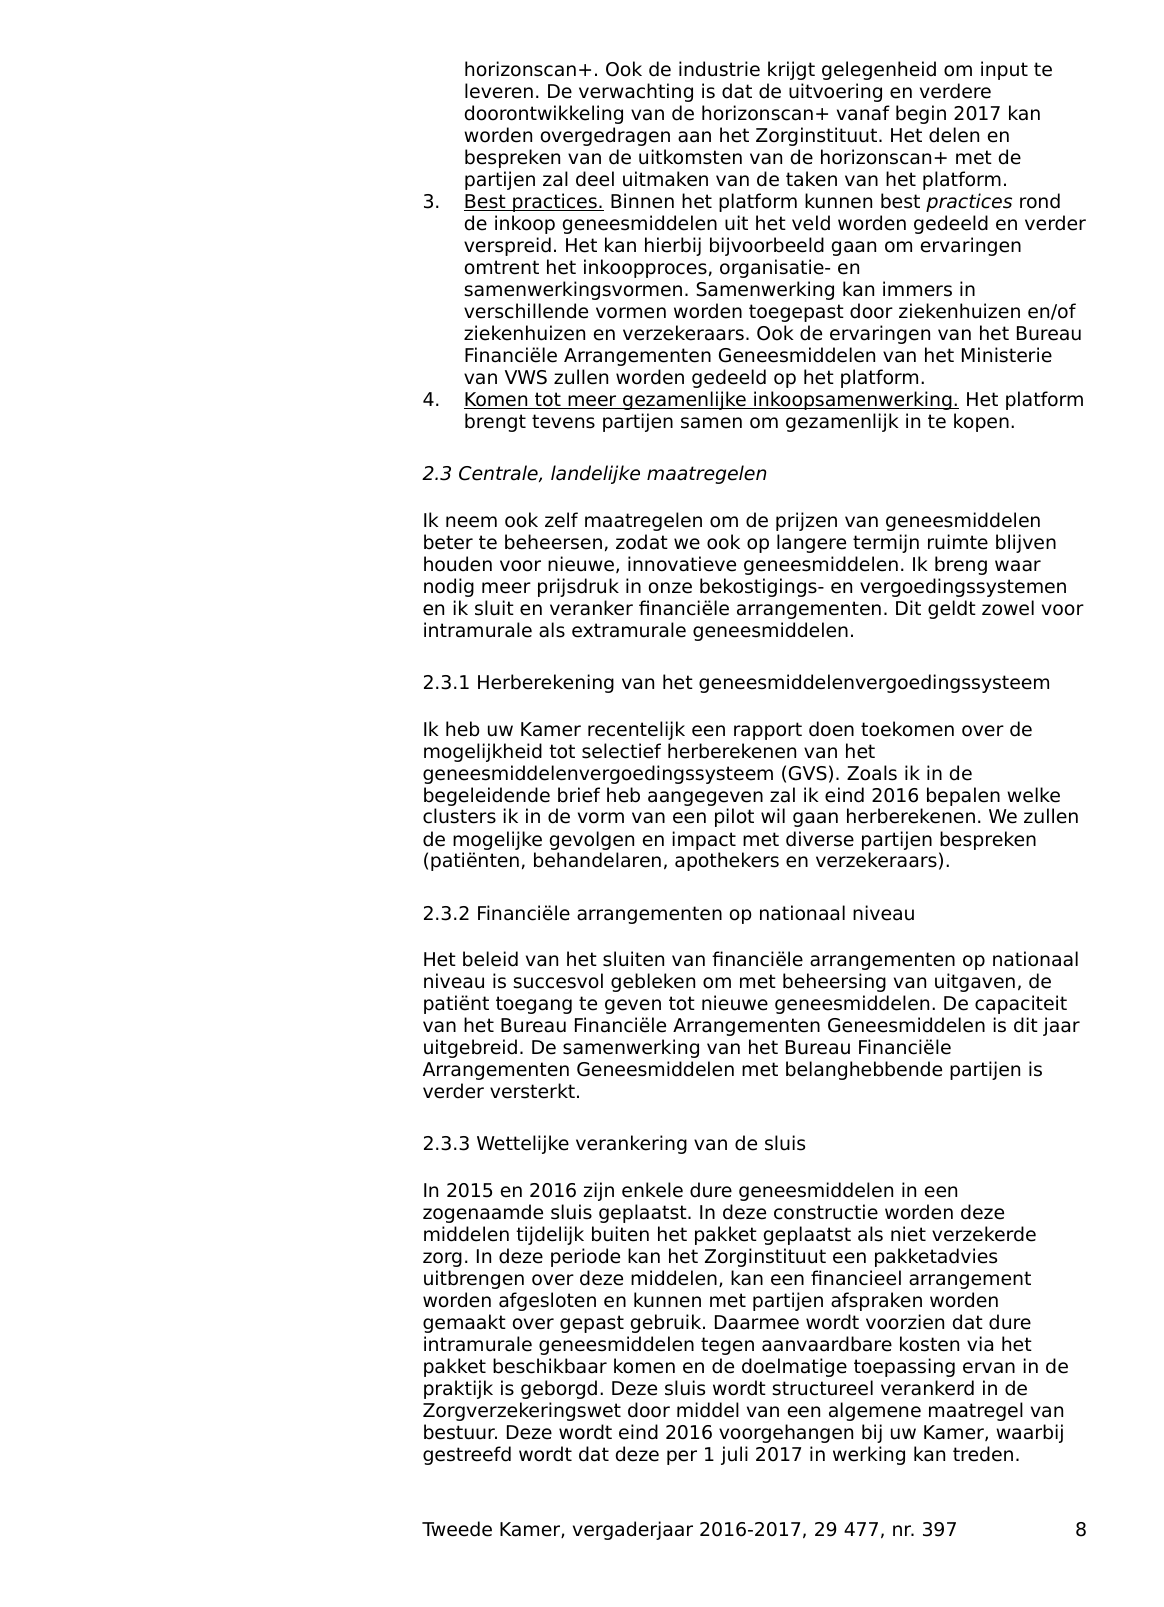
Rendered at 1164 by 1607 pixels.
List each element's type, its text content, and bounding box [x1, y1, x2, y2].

text Ik heb uw Kamer recentelijk een rapport doen toekomen over de mogelijkheid tot selectief herberekenen van het geneesmiddelenvergoedingssysteem (GVS). Zoals ik in de begeleidende brief heb aangegeven zal ik eind 2016 bepalen welke clusters ik in de vorm van een pilot wil gaan herberekenen. We zullen de mogelijke gevolgen en impact met diverse partijen bespreken (patiënten, behandelaren, apothekers en verzekeraars). [422, 718, 1087, 872]
text 4. Komen tot meer gezamenlijke inkoopsamenwerking. Het platform brengt tevens partijen samen om gezamenlijk in te kopen. [422, 389, 1087, 433]
text Het beleid van het sluiten van financiële arrangementen op nationaal niveau is succesvol gebleken om met beheersing van uitgaven, de patiënt toegang te geven tot nieuwe geneesmiddelen. De capaciteit van het Bureau Financiële Arrangementen Geneesmiddelen is dit jaar uitgebreid. De samenwerking van het Bureau Financiële Arrangementen Geneesmiddelen met belanghebbende partijen is verder versterkt. [422, 949, 1087, 1103]
subtitle 2.3.3 Wettelijke verankering van de sluis [422, 1133, 1087, 1155]
subtitle 2.3.2 Financiële arrangementen op nationaal niveau [422, 902, 1087, 924]
text 3. Best practices. Binnen het platform kunnen best practices rond de inkoop geneesmiddelen uit het veld worden gedeeld en verder verspreid. Het kan hierbij bijvoorbeeld gaan om ervaringen omtrent het inkoopproces, organisatie- en samenwerkingsvormen. Samenwerking kan immers in verschillende vormen worden toegepast door ziekenhuizen en/of ziekenhuizen en verzekeraars. Ook de ervaringen van het Bureau Financiële Arrangementen Geneesmiddelen van het Ministerie van VWS zullen worden gedeeld op het platform. [422, 191, 1087, 389]
text Ik neem ook zelf maatregelen om de prijzen van geneesmiddelen beter te beheersen, zodat we ook op langere termijn ruimte blijven houden voor nieuwe, innovatieve geneesmiddelen. Ik breng waar nodig meer prijsdruk in onze bekostigings- en vergoedingssystemen en ik sluit en veranker financiële arrangementen. Dit geldt zowel voor intramurale als extramurale geneesmiddelen. [422, 510, 1087, 642]
text In 2015 en 2016 zijn enkele dure geneesmiddelen in een zogenaamde sluis geplaatst. In deze constructie worden deze middelen tijdelijk buiten het pakket geplaatst als niet verzekerde zorg. In deze periode kan het Zorginstituut een pakketadvies uitbrengen over deze middelen, kan een financieel arrangement worden afgesloten en kunnen met partijen afspraken worden gemaakt over gepast gebruik. Daarmee wordt voorzien dat dure intramurale geneesmiddelen tegen aanvaardbare kosten via het pakket beschikbaar komen en de doelmatige toepassing ervan in de praktijk is geborgd. Deze sluis wordt structureel verankerd in de Zorgverzekeringswet door middel van een algemene maatregel van bestuur. Deze wordt eind 2016 voorgehangen bij uw Kamer, waarbij gestreefd wordt dat deze per 1 juli 2017 in werking kan treden. [422, 1180, 1087, 1466]
subtitle 2.3.1 Herberekening van het geneesmiddelenvergoedingssysteem [422, 672, 1087, 693]
text horizonscan+. Ook de industrie krijgt gelegenheid om input te leveren. De verwachting is dat de uitvoering en verdere doorontwikkeling van de horizonscan+ vanaf begin 2017 kan worden overgedragen aan het Zorginstituut. Het delen en bespreken van de uitkomsten van de horizonscan+ met de partijen zal deel uitmaken van de taken van het platform. [464, 59, 1087, 191]
subtitle 2.3 Centrale, landelijke maatregelen [422, 463, 1087, 485]
